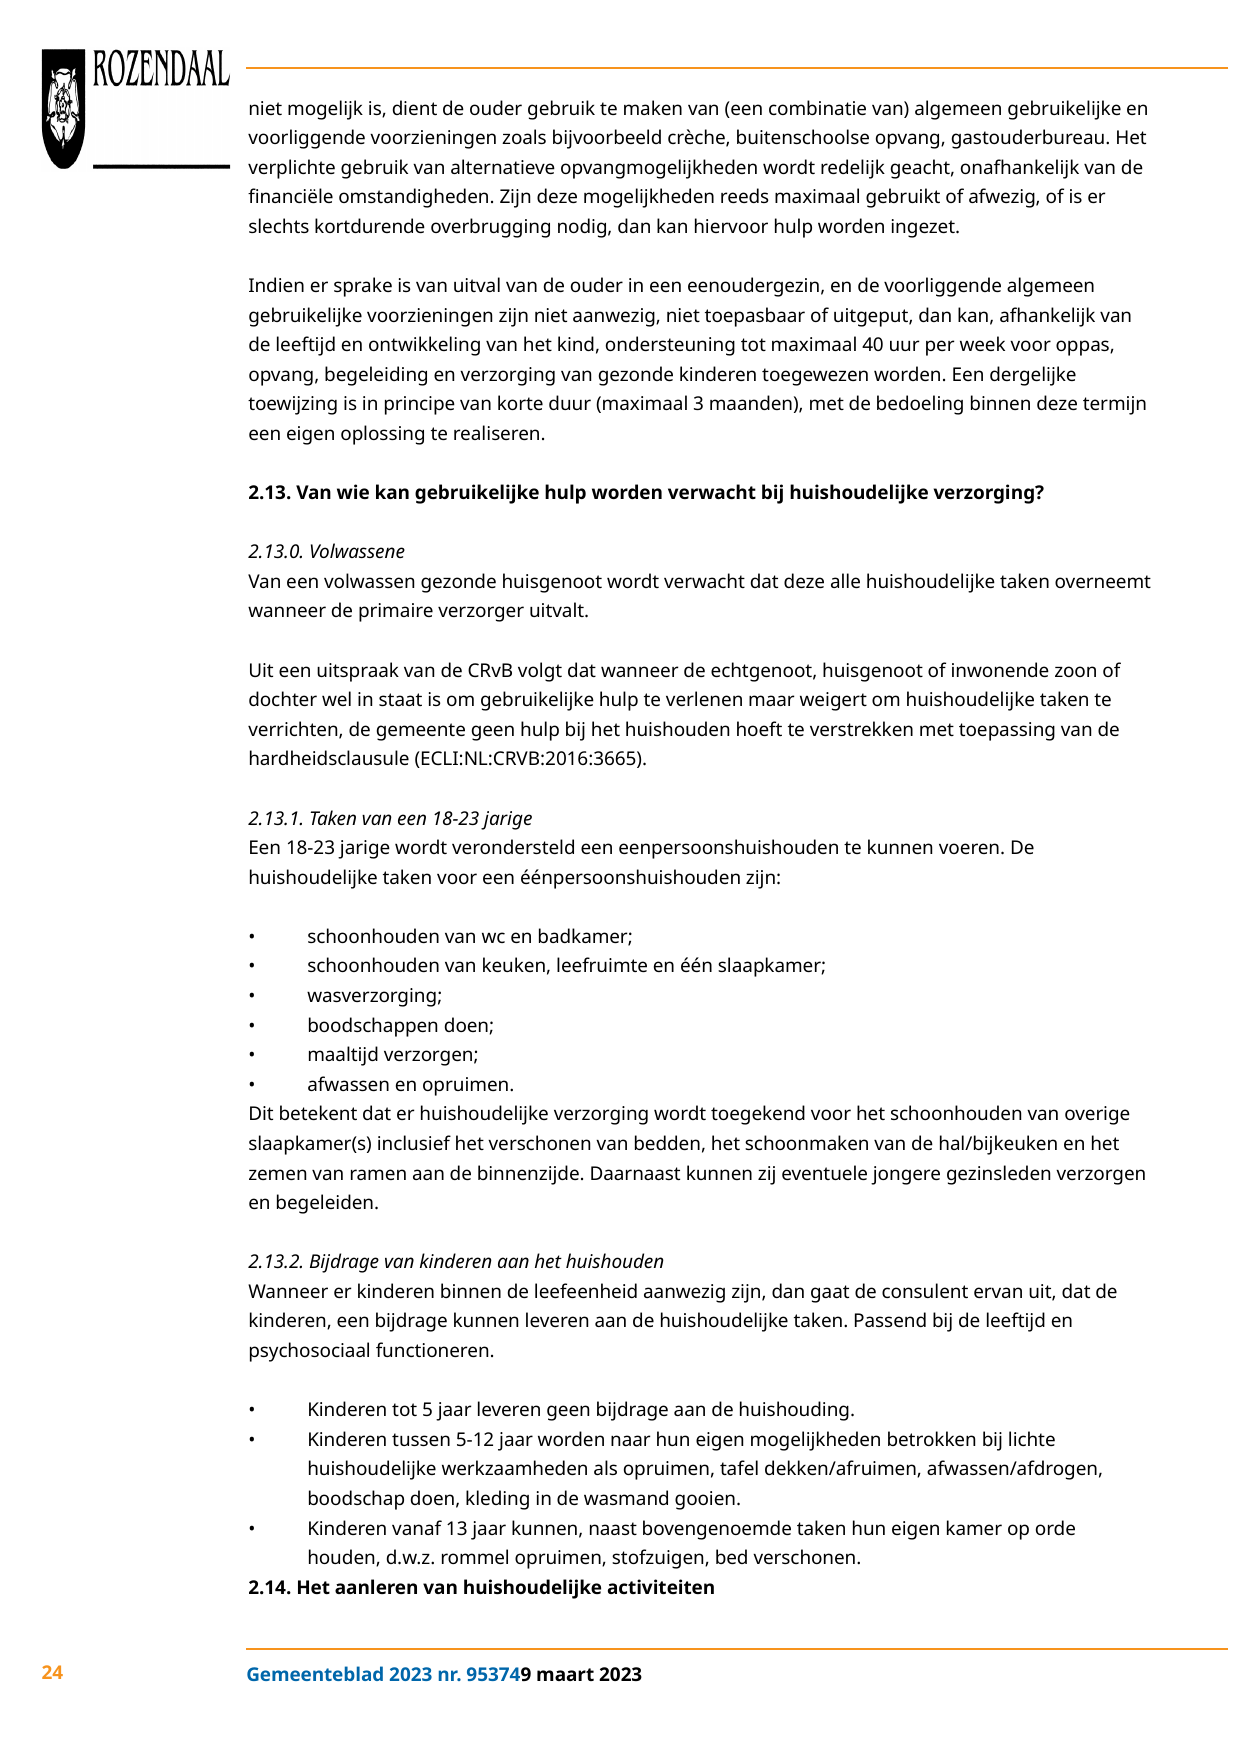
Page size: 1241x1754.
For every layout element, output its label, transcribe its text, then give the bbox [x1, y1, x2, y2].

picture [41, 47, 231, 172]
text 2.13.2. Bijdrage van kinderen aan het huishouden [248, 1248, 1152, 1274]
list boodschappen doen; [248, 1012, 1152, 1038]
text Van een volwassen gezonde huisgenoot wordt verwacht dat deze alle huishoudelijke taken overneemt wanneer de primaire verzorger uitvalt. [248, 568, 1152, 623]
list maaltijd verzorgen; [248, 1041, 1152, 1067]
text Wanneer er kinderen binnen de leefeenheid aanwezig zijn, dan gaat de consulent ervan uit, dat de kinderen, een bijdrage kunnen leveren aan de huishoudelijke taken. Passend bij de leeftijd en psychosociaal functioneren. [248, 1278, 1152, 1363]
text niet mogelijk is, dient de ouder gebruik te maken van (een combinatie van) algemeen gebruikelijke en voorliggende voorzieningen zoals bijvoorbeeld crèche, buitenschoolse opvang, gastouderbureau. Het verplichte gebruik van alternatieve opvangmogelijkheden wordt redelijk geacht, onafhankelijk van de financiële omstandigheden. Zijn deze mogelijkheden reeds maximaal gebruikt of afwezig, of is er slechts kortdurende overbrugging nodig, dan kan hiervoor hulp worden ingezet. [248, 95, 1152, 239]
text Dit betekent dat er huishoudelijke verzorging wordt toegekend voor het schoonhouden van overige slaapkamer(s) inclusief het verschonen van bedden, het schoonmaken van de hal/bijkeuken en het zemen van ramen aan de binnenzijde. Daarnaast kunnen zij eventuele jongere gezinsleden verzorgen en begeleiden. [248, 1101, 1152, 1215]
text Uit een uitspraak van de CRvB volgt dat wanneer de echtgenoot, huisgenoot of inwonende zoon of dochter wel in staat is om gebruikelijke hulp te verlenen maar weigert om huishoudelijke taken te verrichten, de gemeente geen hulp bij het huishouden hoeft te verstrekken met toepassing van de hardheidsclausule (ECLI:NL:CRVB:2016:3665). [248, 657, 1152, 771]
list wasverzorging; [248, 982, 1152, 1008]
list schoonhouden van keuken, leefruimte en één slaapkamer; [248, 953, 1152, 978]
text Een 18-23 jarige wordt verondersteld een eenpersoonshuishouden te kunnen voeren. De huishoudelijke taken voor een éénpersoonshuishouden zijn: [248, 834, 1152, 890]
text 2.13.1. Taken van een 18-23 jarige [248, 805, 1152, 831]
list Kinderen tussen 5-12 jaar worden naar hun eigen mogelijkheden betrokken bij lichte huishoudelijke werkzaamheden als opruimen, tafel dekken/afruimen, afwassen/afdrogen, boodschap doen, kleding in de wasmand gooien. [248, 1426, 1152, 1511]
list Kinderen vanaf 13 jaar kunnen, naast bovengenoemde taken hun eigen kamer op orde houden, d.w.z. rommel opruimen, stofzuigen, bed verschonen. [248, 1515, 1152, 1570]
text 2.14. Het aanleren van huishoudelijke activiteiten [248, 1574, 1152, 1600]
text Indien er sprake is van uitval van de ouder in een eenoudergezin, en de voorliggende algemeen gebruikelijke voorzieningen zijn niet aanwezig, niet toepasbaar of uitgeput, dan kan, afhankelijk van de leeftijd en ontwikkeling van het kind, ondersteuning tot maximaal 40 uur per week voor oppas, opvang, begeleiding en verzorging van gezonde kinderen toegewezen worden. Een dergelijke toewijzing is in principe van korte duur (maximaal 3 maanden), met de bedoeling binnen deze termijn een eigen oplossing te realiseren. [248, 272, 1152, 446]
list afwassen en opruimen. [248, 1071, 1152, 1097]
text 2.13. Van wie kan gebruikelijke hulp worden verwacht bij huishoudelijke verzorging? [248, 479, 1152, 505]
text 2.13.0. Volwassene [248, 538, 1152, 564]
list schoonhouden van wc en badkamer; [248, 923, 1152, 949]
list Kinderen tot 5 jaar leveren geen bijdrage aan de huishouding. [248, 1396, 1152, 1422]
